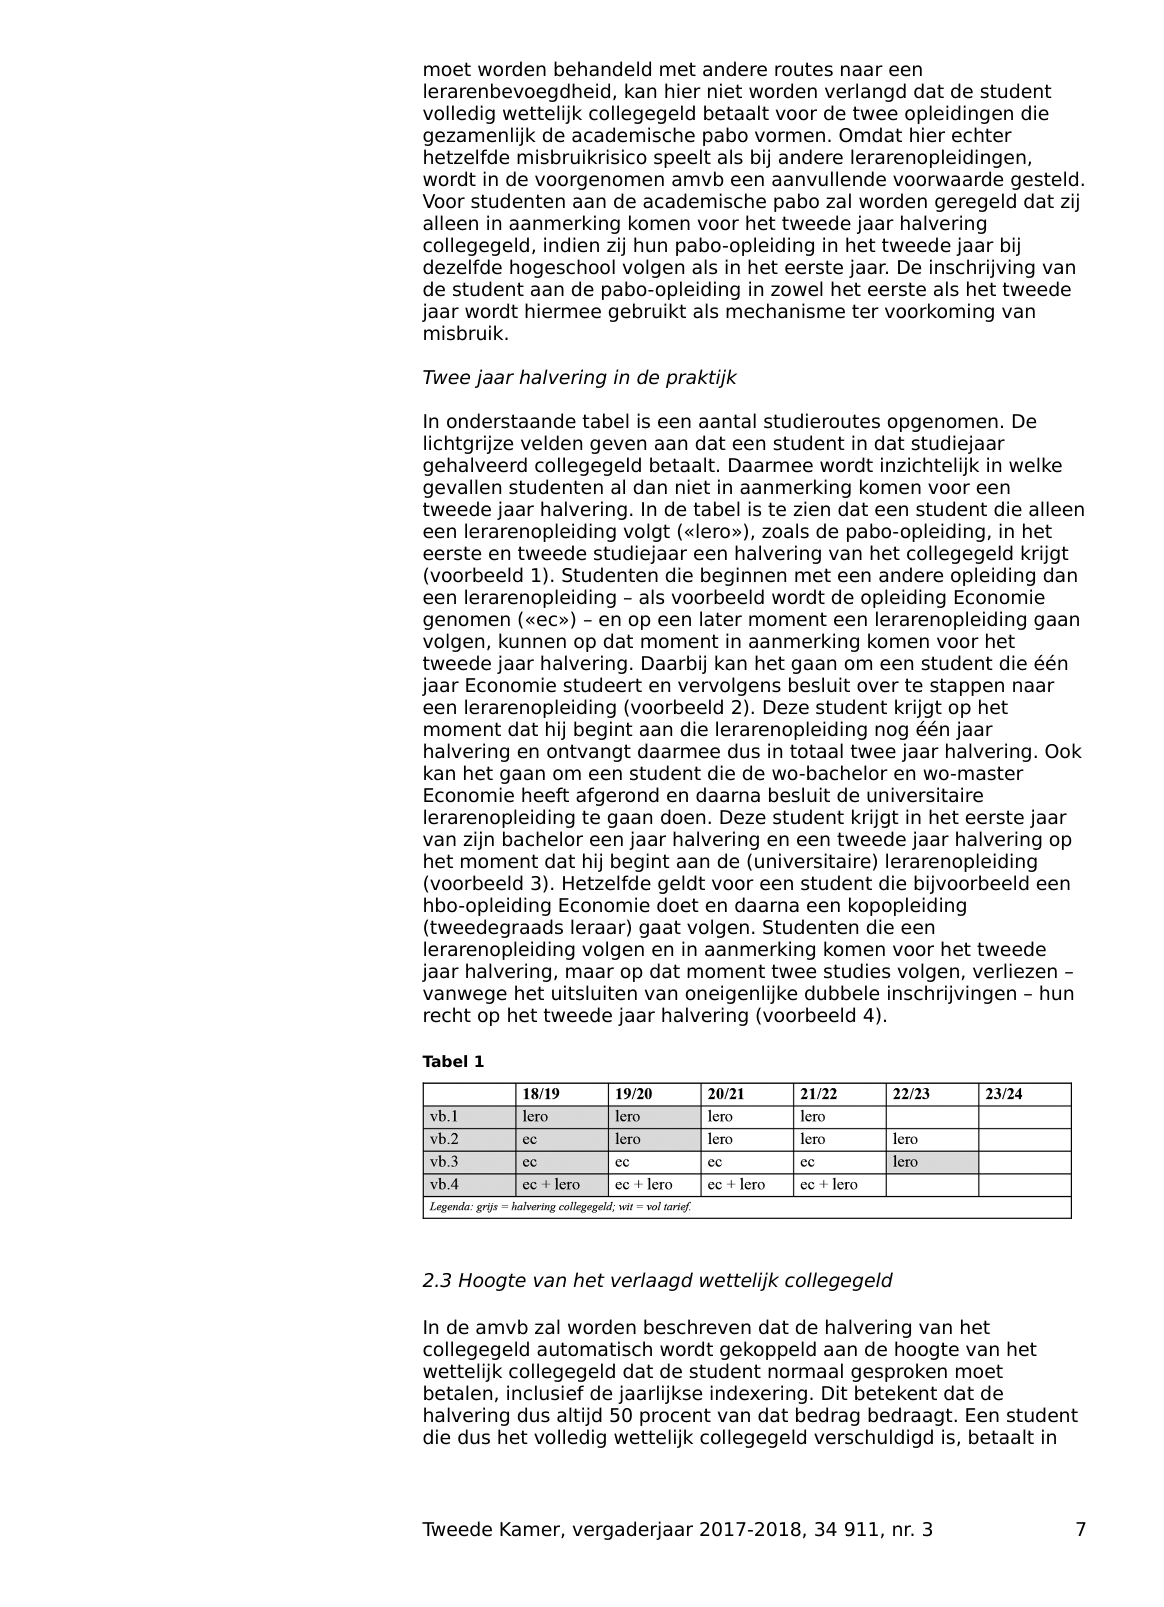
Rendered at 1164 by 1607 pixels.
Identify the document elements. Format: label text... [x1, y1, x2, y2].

text In de amvb zal worden beschreven dat de halvering van het collegegeld automatisch wordt gekoppeld aan de hoogte van het wettelijk collegegeld dat de student normaal gesproken moet betalen, inclusief de jaarlijkse indexering. Dit betekent dat de halvering dus altijd 50 procent van dat bedrag bedraagt. Een student die dus het volledig wettelijk collegegeld verschuldigd is, betaalt in [422, 1317, 1087, 1449]
subtitle 2.3 Hoogte van het verlaagd wettelijk collegegeld [422, 1270, 1087, 1292]
text In onderstaande tabel is een aantal studieroutes opgenomen. De lichtgrijze velden geven aan dat een student in dat studiejaar gehalveerd collegegeld betaalt. Daarmee wordt inzichtelijk in welke gevallen studenten al dan niet in aanmerking komen voor een tweede jaar halvering. In de tabel is te zien dat een student die alleen een lerarenopleiding volgt («lero»), zoals de pabo-opleiding, in het eerste en tweede studiejaar een halvering van het collegegeld krijgt (voorbeeld 1). Studenten die beginnen met een andere opleiding dan een lerarenopleiding – als voorbeeld wordt de opleiding Economie genomen («ec») – en op een later moment een lerarenopleiding gaan volgen, kunnen op dat moment in aanmerking komen voor het tweede jaar halvering. Daarbij kan het gaan om een student die één jaar Economie studeert en vervolgens besluit over te stappen naar een lerarenopleiding (voorbeeld 2). Deze student krijgt op het moment dat hij begint aan die lerarenopleiding nog één jaar halvering en ontvangt daarmee dus in totaal twee jaar halvering. Ook kan het gaan om een student die de wo-bachelor en wo-master Economie heeft afgerond en daarna besluit de universitaire lerarenopleiding te gaan doen. Deze student krijgt in het eerste jaar van zijn bachelor een jaar halvering en een tweede jaar halvering op het moment dat hij begint aan de (universitaire) lerarenopleiding (voorbeeld 3). Hetzelfde geldt voor een student die bijvoorbeeld een hbo-opleiding Economie doet en daarna een kopopleiding (tweedegraads leraar) gaat volgen. Studenten die een lerarenopleiding volgen en in aanmerking komen voor het tweede jaar halvering, maar op dat moment twee studies volgen, verliezen – vanwege het uitsluiten van oneigenlijke dubbele inschrijvingen – hun recht op het tweede jaar halvering (voorbeeld 4). [422, 411, 1087, 1027]
picture [422, 1082, 1072, 1219]
subtitle Twee jaar halvering in de praktijk [422, 367, 1087, 389]
text moet worden behandeld met andere routes naar een lerarenbevoegdheid, kan hier niet worden verlangd dat de student volledig wettelijk collegegeld betaalt voor de twee opleidingen die gezamenlijk de academische pabo vormen. Omdat hier echter hetzelfde misbruikrisico speelt als bij andere lerarenopleidingen, wordt in de voorgenomen amvb een aanvullende voorwaarde gesteld. Voor studenten aan de academische pabo zal worden geregeld dat zij alleen in aanmerking komen voor het tweede jaar halvering collegegeld, indien zij hun pabo-opleiding in het tweede jaar bij dezelfde hogeschool volgen als in het eerste jaar. De inschrijving van de student aan de pabo-opleiding in zowel het eerste als het tweede jaar wordt hiermee gebruikt als mechanisme ter voorkoming van misbruik. [422, 59, 1087, 345]
text Tabel 1 [422, 1053, 1072, 1071]
